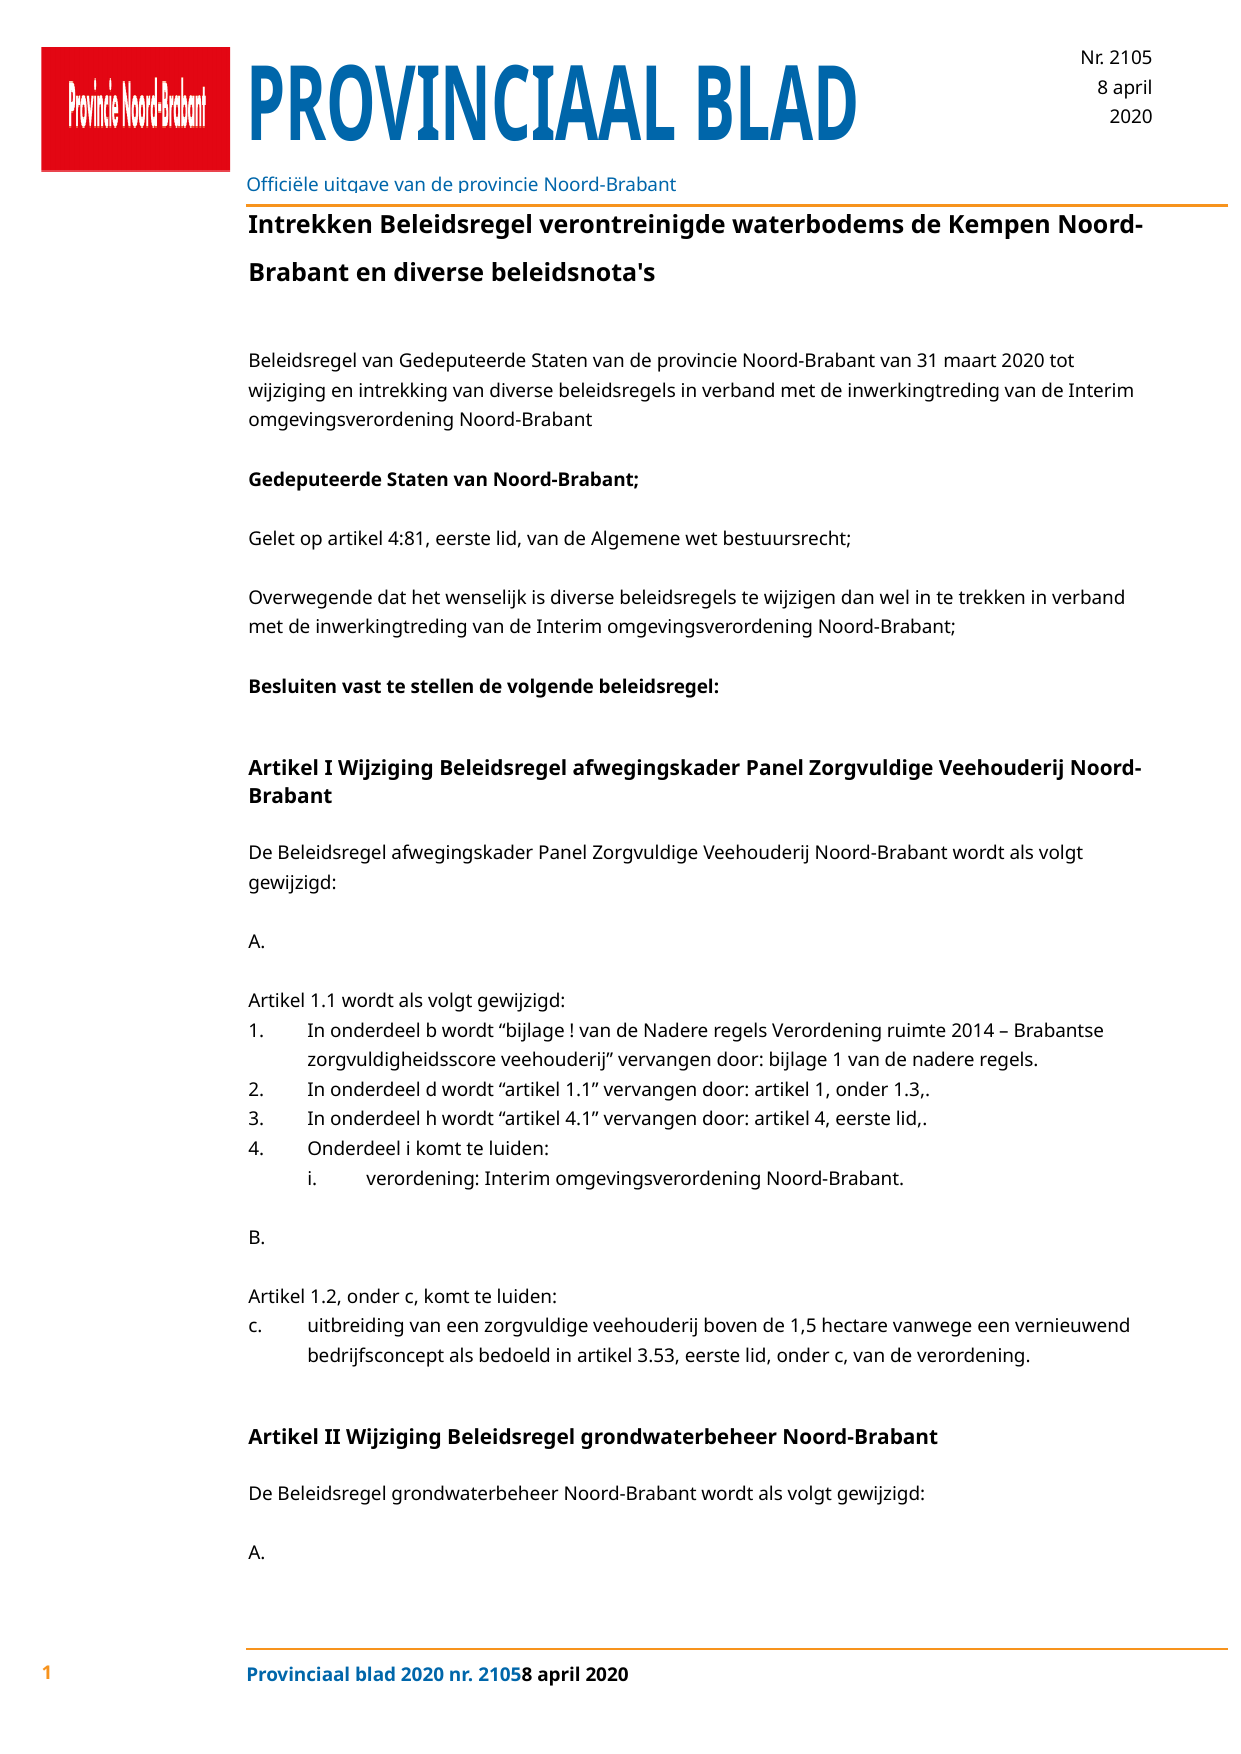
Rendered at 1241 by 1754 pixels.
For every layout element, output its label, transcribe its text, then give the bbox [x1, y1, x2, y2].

text Artikel I Wijziging Beleidsregel afwegingskader Panel Zorgvuldige Veehouderij Noord-Brabant [248, 753, 1152, 810]
text B. [248, 1224, 1152, 1250]
text A. [248, 928, 1152, 954]
text Artikel 1.2, onder c, komt te luiden: [248, 1283, 1152, 1309]
list verordening: Interim omgevingsverordening Noord-Brabant. [307, 1165, 1152, 1191]
text Besluiten vast te stellen de volgende beleidsregel: [248, 673, 1152, 699]
text De Beleidsregel grondwaterbeheer Noord-Brabant wordt als volgt gewijzigd: [248, 1480, 1152, 1506]
list In onderdeel h wordt “artikel 4.1” vervangen door: artikel 4, eerste lid,. [248, 1106, 1152, 1131]
text Artikel II Wijziging Beleidsregel grondwaterbeheer Noord-Brabant [248, 1422, 1152, 1451]
text De Beleidsregel afwegingskader Panel Zorgvuldige Veehouderij Noord-Brabant wordt als volgt gewijzigd: [248, 839, 1152, 895]
text Intrekken Beleidsregel verontreinigde waterbodems de Kempen Noord-Brabant en diverse beleidsnota's [248, 207, 1152, 288]
list uitbreiding van een zorgvuldige veehouderij boven de 1,5 hectare vanwege een vernieuwend bedrijfsconcept als bedoeld in artikel 3.53, eerste lid, onder c, van de verordening. [248, 1313, 1152, 1368]
text Overwegende dat het wenselijk is diverse beleidsregels te wijzigen dan wel in te trekken in verband met de inwerkingtreding van de Interim omgevingsverordening Noord-Brabant; [248, 584, 1152, 639]
list Onderdeel i komt te luiden: [248, 1135, 1152, 1161]
text Artikel 1.1 wordt als volgt gewijzigd: [248, 987, 1152, 1013]
list In onderdeel b wordt “bijlage ! van de Nadere regels Verordening ruimte 2014 – Brabantse zorgvuldigheidsscore veehouderij” vervangen door: bijlage 1 van de nadere regels. [248, 1017, 1152, 1072]
text Gelet op artikel 4:81, eerste lid, van de Algemene wet bestuursrecht; [248, 525, 1152, 551]
text Beleidsregel van Gedeputeerde Staten van de provincie Noord-Brabant van 31 maart 2020 tot wijziging en intrekking van diverse beleidsregels in verband met de inwerkingtreding van de Interim omgevingsverordening Noord-Brabant [248, 347, 1152, 432]
text Gedeputeerde Staten van Noord-Brabant; [248, 466, 1152, 492]
picture [41, 47, 231, 172]
list In onderdeel d wordt “artikel 1.1” vervangen door: artikel 1, onder 1.3,. [248, 1076, 1152, 1102]
text A. [248, 1539, 1152, 1565]
